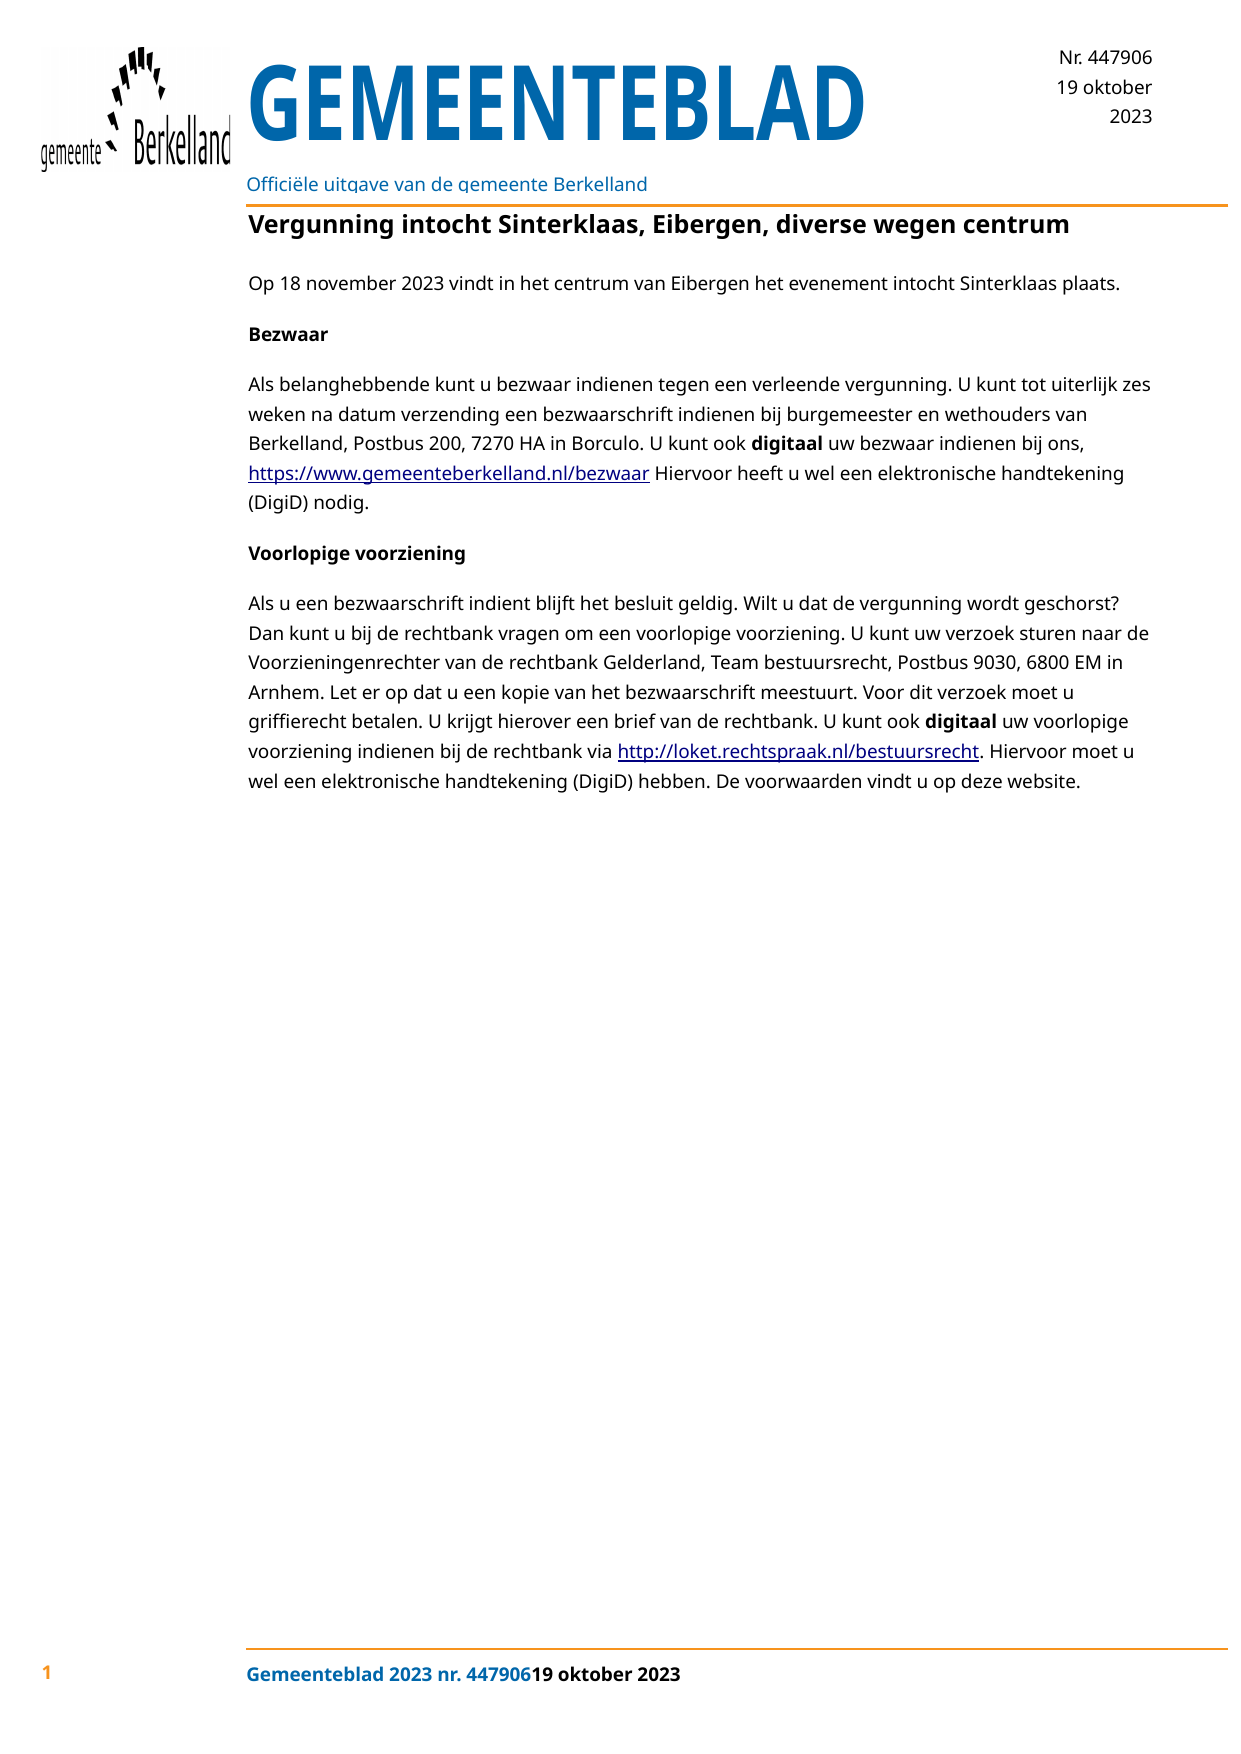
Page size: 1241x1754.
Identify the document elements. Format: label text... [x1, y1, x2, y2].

text Vergunning intocht Sinterklaas, Eibergen, diverse wegen centrum [248, 207, 1152, 241]
text Als belanghebbende kunt u bezwaar indienen tegen een verleende vergunning. U kunt tot uiterlijk zes weken na datum verzending een bezwaarschrift indienen bij burgemeester en wethouders van Berkelland, Postbus 200, 7270 HA in Borculo. U kunt ook digitaal uw bezwaar indienen bij ons, https://www.gemeenteberkelland.nl/bezwaar Hiervoor heeft u wel een elektronische handtekening (DigiD) nodig. [248, 371, 1152, 515]
text Voorlopige voorziening [248, 540, 1152, 566]
text Als u een bezwaarschrift indient blijft het besluit geldig. Wilt u dat de vergunning wordt geschorst? Dan kunt u bij de rechtbank vragen om een voorlopige voorziening. U kunt uw verzoek sturen naar de Voorzieningenrechter van de rechtbank Gelderland, Team bestuursrecht, Postbus 9030, 6800 EM in Arnhem. Let er op dat u een kopie van het bezwaarschrift meestuurt. Voor dit verzoek moet u griffierecht betalen. U krijgt hierover een brief van de rechtbank. U kunt ook digitaal uw voorlopige voorziening indienen bij de rechtbank via http://loket.rechtspraak.nl/bestuursrecht. Hiervoor moet u wel een elektronische handtekening (DigiD) hebben. De voorwaarden vindt u op deze website. [248, 590, 1152, 793]
picture [41, 47, 231, 172]
text Op 18 november 2023 vindt in het centrum van Eibergen het evenement intocht Sinterklaas plaats. [248, 270, 1152, 296]
text Bezwaar [248, 321, 1152, 346]
